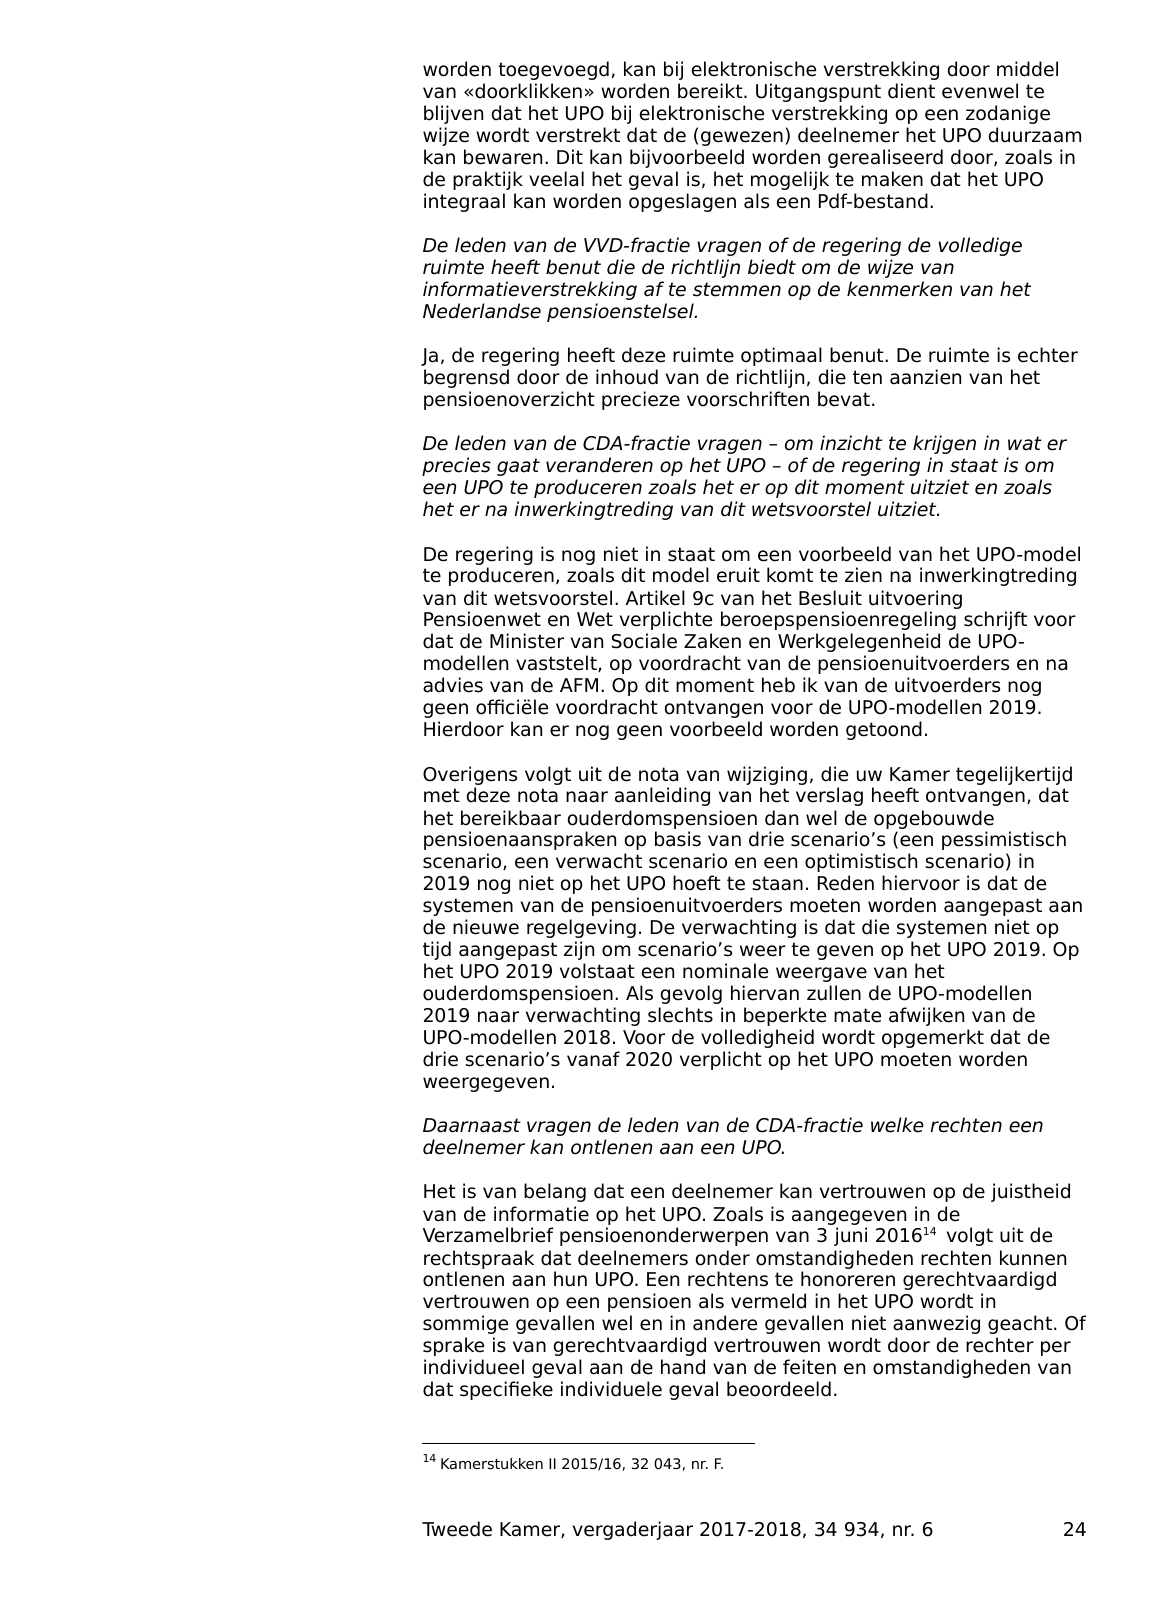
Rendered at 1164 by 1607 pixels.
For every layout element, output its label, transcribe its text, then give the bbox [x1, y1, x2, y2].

text Kamerstukken II 2015/16, 32 043, nr. F. [422, 1452, 1087, 1474]
text worden toegevoegd, kan bij elektronische verstrekking door middel van «doorklikken» worden bereikt. Uitgangspunt dient evenwel te blijven dat het UPO bij elektronische verstrekking op een zodanige wijze wordt verstrekt dat de (gewezen) deelnemer het UPO duurzaam kan bewaren. Dit kan bijvoorbeeld worden gerealiseerd door, zoals in de praktijk veelal het geval is, het mogelijk te maken dat het UPO integraal kan worden opgeslagen als een Pdf-bestand. [422, 59, 1087, 213]
text De regering is nog niet in staat om een voorbeeld van het UPO-model te produceren, zoals dit model eruit komt te zien na inwerkingtreding van dit wetsvoorstel. Artikel 9c van het Besluit uitvoering Pensioenwet en Wet verplichte beroepspensioenregeling schrijft voor dat de Minister van Sociale Zaken en Werkgelegenheid de UPO-modellen vaststelt, op voordracht van de pensioenuitvoerders en na advies van de AFM. Op dit moment heb ik van de uitvoerders nog geen officiële voordracht ontvangen voor de UPO-modellen 2019. Hierdoor kan er nog geen voorbeeld worden getoond. [422, 543, 1087, 741]
text Overigens volgt uit de nota van wijziging, die uw Kamer tegelijkertijd met deze nota naar aanleiding van het verslag heeft ontvangen, dat het bereikbaar ouderdomspensioen dan wel de opgebouwde pensioenaanspraken op basis van drie scenario’s (een pessimistisch scenario, een verwacht scenario en een optimistisch scenario) in 2019 nog niet op het UPO hoeft te staan. Reden hiervoor is dat de systemen van de pensioenuitvoerders moeten worden aangepast aan de nieuwe regelgeving. De verwachting is dat die systemen niet op tijd aangepast zijn om scenario’s weer te geven op het UPO 2019. Op het UPO 2019 volstaat een nominale weergave van het ouderdomspensioen. Als gevolg hiervan zullen de UPO-modellen 2019 naar verwachting slechts in beperkte mate afwijken van de UPO-modellen 2018. Voor de volledigheid wordt opgemerkt dat de drie scenario’s vanaf 2020 verplicht op het UPO moeten worden weergegeven. [422, 763, 1087, 1093]
text Ja, de regering heeft deze ruimte optimaal benut. De ruimte is echter begrensd door de inhoud van de richtlijn, die ten aanzien van het pensioenoverzicht precieze voorschriften bevat. [422, 345, 1087, 411]
text Het is van belang dat een deelnemer kan vertrouwen op de juistheid van de informatie op het UPO. Zoals is aangegeven in de Verzamelbrief pensioenonderwerpen van 3 juni 2016 volgt uit de rechtspraak dat deelnemers onder omstandigheden rechten kunnen ontlenen aan hun UPO. Een rechtens te honoreren gerechtvaardigd vertrouwen op een pensioen als vermeld in het UPO wordt in sommige gevallen wel en in andere gevallen niet aanwezig geacht. Of sprake is van gerechtvaardigd vertrouwen wordt door de rechter per individueel geval aan de hand van de feiten en omstandigheden van dat specifieke individuele geval beoordeeld. [422, 1181, 1087, 1401]
text De leden van de VVD-fractie vragen of de regering de volledige ruimte heeft benut die de richtlijn biedt om de wijze van informatieverstrekking af te stemmen op de kenmerken van het Nederlandse pensioenstelsel. [422, 235, 1087, 323]
text De leden van de CDA-fractie vragen – om inzicht te krijgen in wat er precies gaat veranderen op het UPO – of de regering in staat is om een UPO te produceren zoals het er op dit moment uitziet en zoals het er na inwerkingtreding van dit wetsvoorstel uitziet. [422, 433, 1087, 521]
text Daarnaast vragen de leden van de CDA-fractie welke rechten een deelnemer kan ontlenen aan een UPO. [422, 1115, 1087, 1159]
